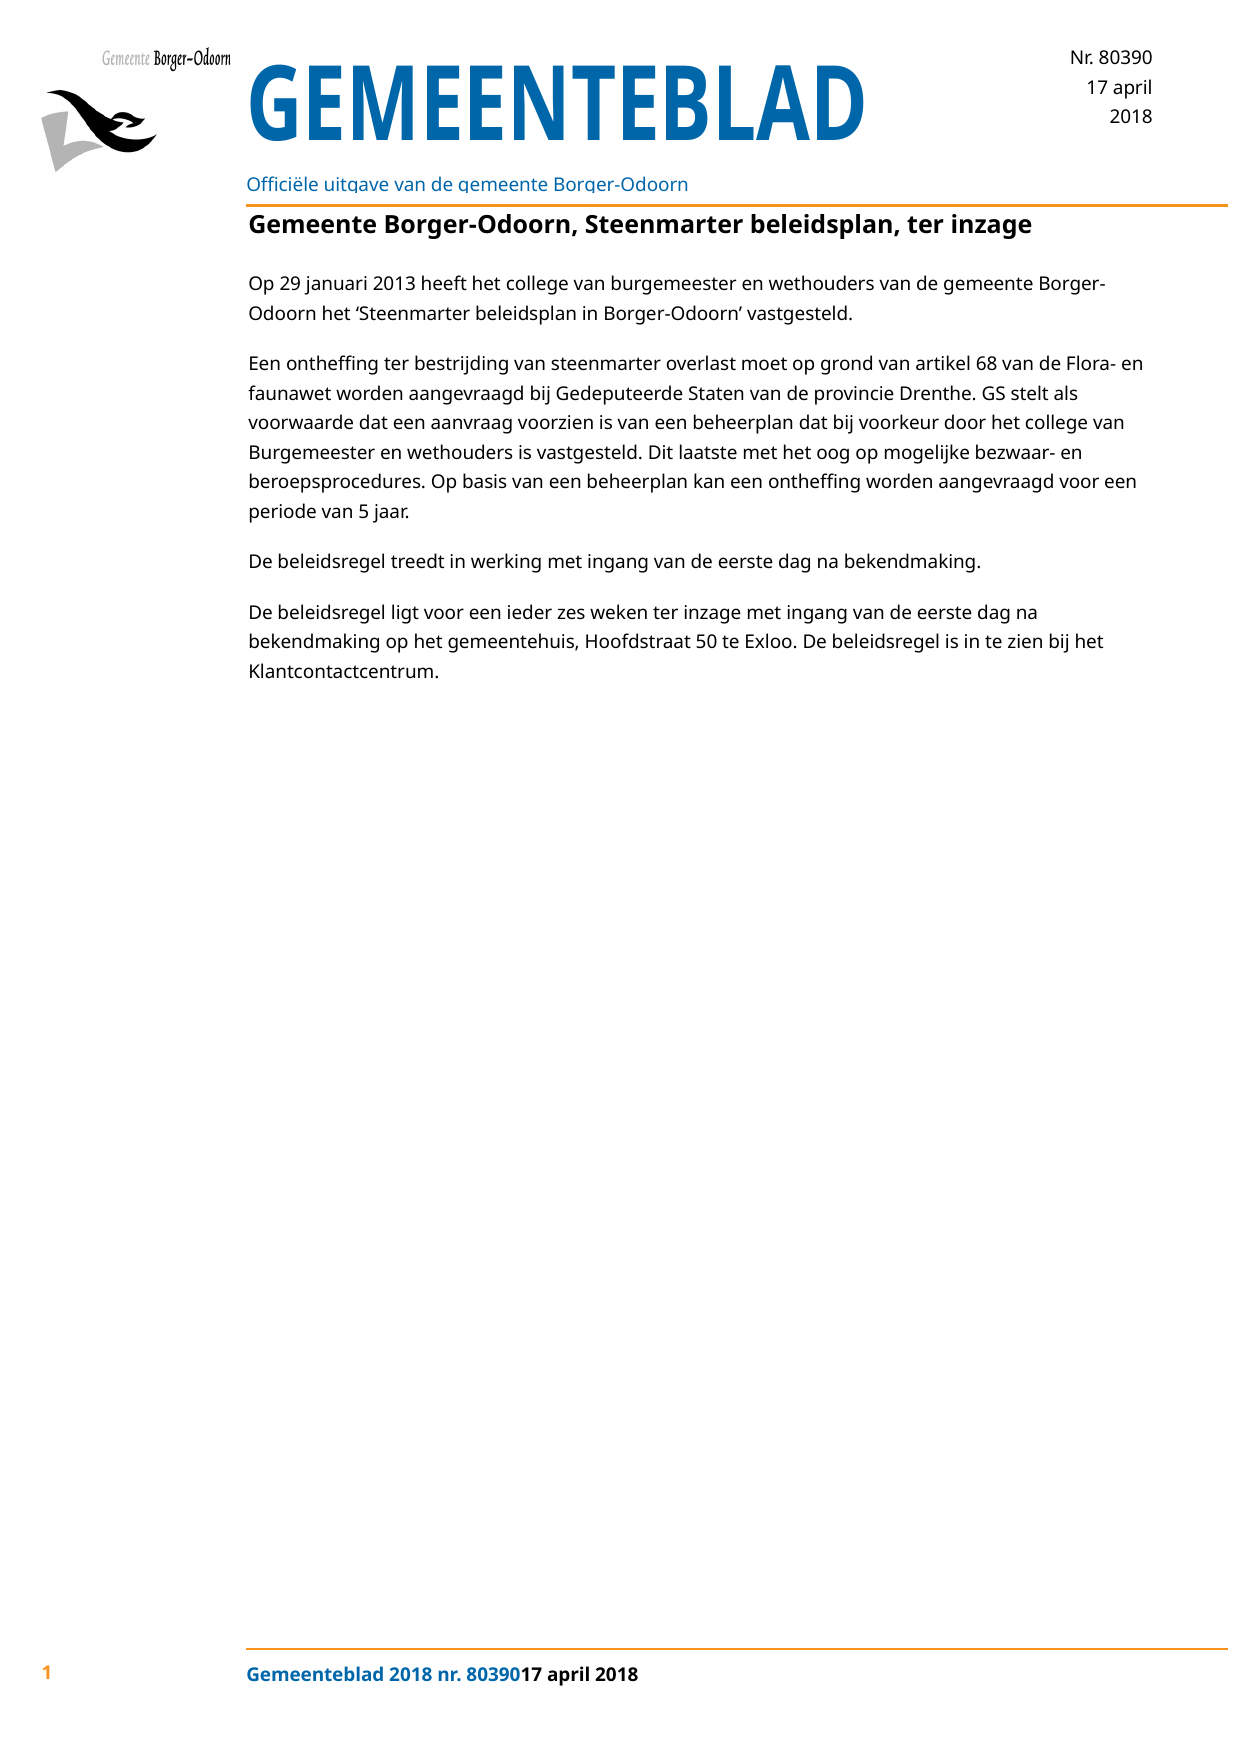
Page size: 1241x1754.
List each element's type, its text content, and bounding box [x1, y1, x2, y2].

text Gemeente Borger-Odoorn, Steenmarter beleidsplan, ter inzage [248, 207, 1152, 241]
text De beleidsregel treedt in werking met ingang van de eerste dag na bekendmaking. [248, 549, 1152, 574]
picture [41, 47, 231, 172]
text Op 29 januari 2013 heeft het college van burgemeester en wethouders van de gemeente Borger-Odoorn het ‘Steenmarter beleidsplan in Borger-Odoorn’ vastgesteld. [248, 270, 1152, 326]
text Een ontheffing ter bestrijding van steenmarter overlast moet op grond van artikel 68 van de Flora- en faunawet worden aangevraagd bij Gedeputeerde Staten van de provincie Drenthe. GS stelt als voorwaarde dat een aanvraag voorzien is van een beheerplan dat bij voorkeur door het college van Burgemeester en wethouders is vastgesteld. Dit laatste met het oog op mogelijke bezwaar- en beroepsprocedures. Op basis van een beheerplan kan een ontheffing worden aangevraagd voor een periode van 5 jaar. [248, 350, 1152, 524]
text De beleidsregel ligt voor een ieder zes weken ter inzage met ingang van de eerste dag na bekendmaking op het gemeentehuis, Hoofdstraat 50 te Exloo. De beleidsregel is in te zien bij het Klantcontactcentrum. [248, 599, 1152, 684]
